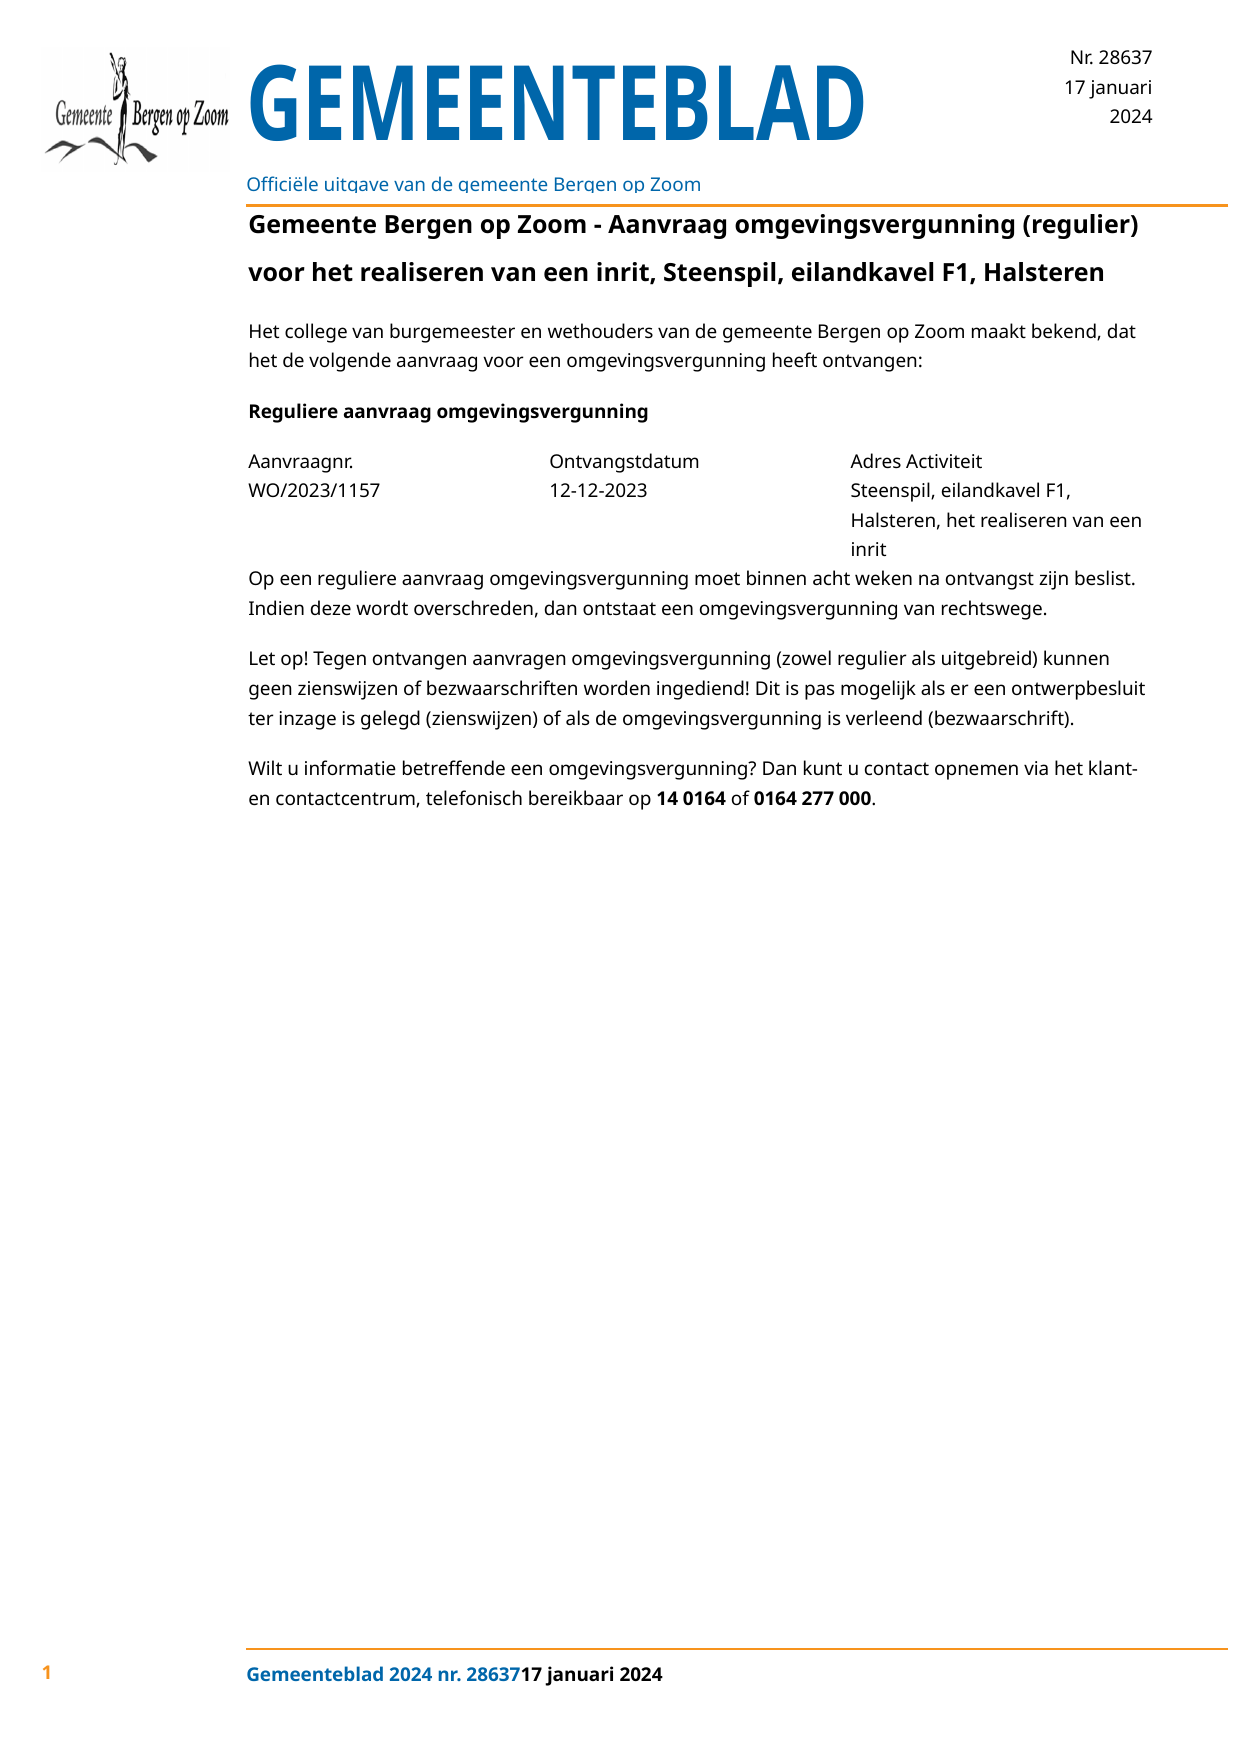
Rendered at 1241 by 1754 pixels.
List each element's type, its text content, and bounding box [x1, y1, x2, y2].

text Wilt u informatie betreffende een omgevingsvergunning? Dan kunt u contact opnemen via het klant- en contactcentrum, telefonisch bereikbaar op 14 0164 of 0164 277 000. [248, 755, 1152, 811]
table_header Aanvraagnr. [248, 449, 549, 474]
text Let op! Tegen ontvangen aanvragen omgevingsvergunning (zowel regulier als uitgebreid) kunnen geen zienswijzen of bezwaarschriften worden ingediend! Dit is pas mogelijk als er een ontwerpbesluit ter inzage is gelegd (zienswijzen) of als de omgevingsvergunning is verleend (bezwaarschrift). [248, 646, 1152, 731]
text Reguliere aanvraag omgevingsvergunning [248, 398, 1152, 424]
table_header Steenspil, eilandkavel F1, Halsteren, het realiseren van een inrit [850, 478, 1152, 562]
table_header 12-12-2023 [549, 478, 850, 562]
table_header Ontvangstdatum [549, 449, 850, 474]
text Gemeente Bergen op Zoom - Aanvraag omgevingsvergunning (regulier) voor het realiseren van een inrit, Steenspil, eilandkavel F1, Halsteren [248, 207, 1152, 288]
picture [41, 47, 231, 172]
text Het college van burgemeester en wethouders van de gemeente Bergen op Zoom maakt bekend, dat het de volgende aanvraag voor een omgevingsvergunning heeft ontvangen: [248, 318, 1152, 373]
text Op een reguliere aanvraag omgevingsvergunning moet binnen acht weken na ontvangst zijn beslist. Indien deze wordt overschreden, dan ontstaat een omgevingsvergunning van rechtswege. [248, 566, 1152, 621]
table_header WO/2023/1157 [248, 478, 549, 562]
table_header Adres Activiteit [850, 449, 1152, 474]
